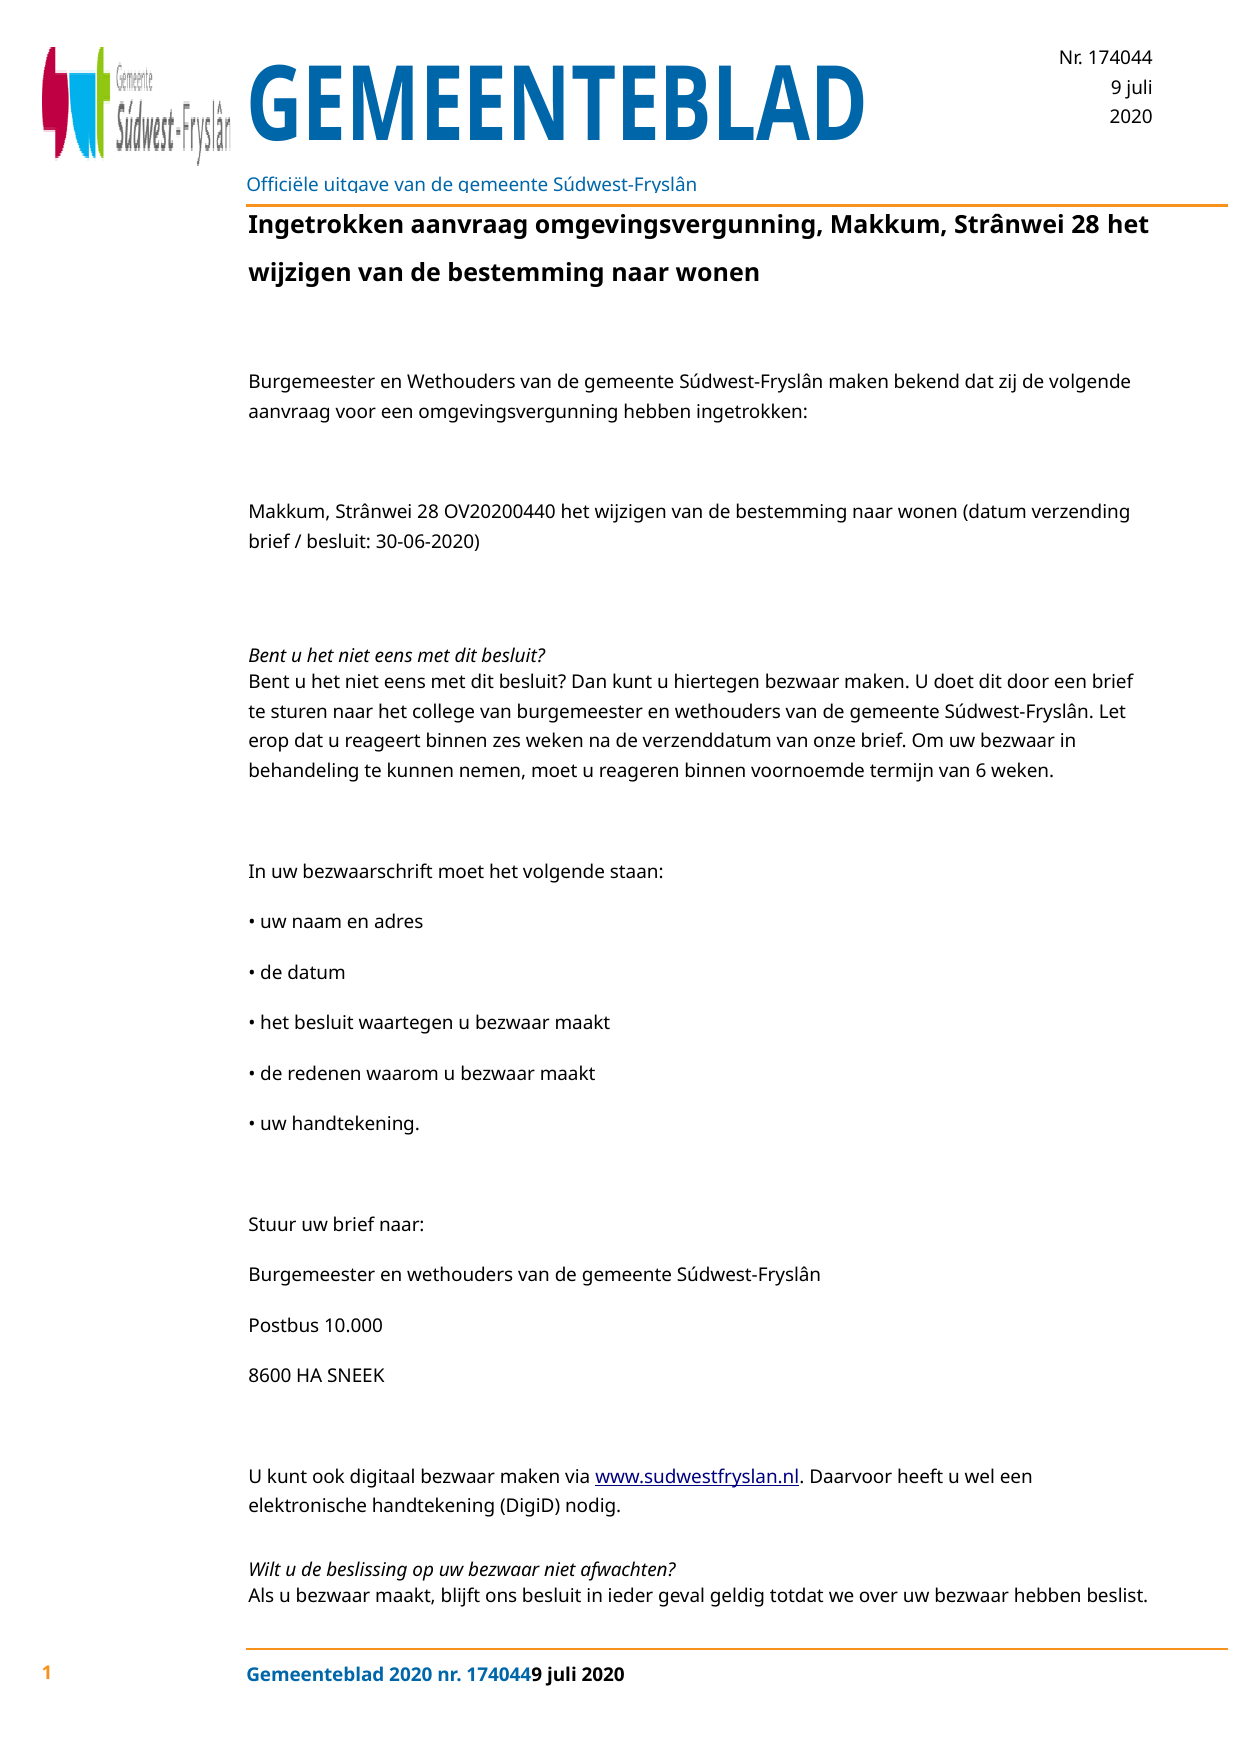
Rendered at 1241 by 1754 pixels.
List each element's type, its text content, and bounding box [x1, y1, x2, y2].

text Postbus 10.000 [248, 1312, 1152, 1337]
text 8600 HA SNEEK [248, 1362, 1152, 1388]
text Makkum, Strânwei 28 OV20200440 het wijzigen van de bestemming naar wonen (datum verzending brief / besluit: 30-06-2020) [248, 499, 1152, 554]
text Burgemeester en wethouders van de gemeente Súdwest-Fryslân [248, 1261, 1152, 1287]
text Ingetrokken aanvraag omgevingsvergunning, Makkum, Strânwei 28 het wijzigen van de bestemming naar wonen [248, 207, 1152, 288]
text Burgemeester en Wethouders van de gemeente Súdwest-Fryslân maken bekend dat zij de volgende aanvraag voor een omgevingsvergunning hebben ingetrokken: [248, 368, 1152, 424]
text • de redenen waarom u bezwaar maakt [248, 1060, 1152, 1085]
text • de datum [248, 959, 1152, 984]
text In uw bezwaarschrift moet het volgende staan: [248, 858, 1152, 884]
text • uw naam en adres [248, 908, 1152, 934]
picture [41, 47, 231, 172]
text U kunt ook digitaal bezwaar maken via www.sudwestfryslan.nl. Daarvoor heeft u wel een elektronische handtekening (DigiD) nodig. [248, 1463, 1152, 1518]
text Stuur uw brief naar: [248, 1211, 1152, 1237]
text Wilt u de beslissing op uw bezwaar niet afwachten? [248, 1557, 1152, 1582]
text Bent u het niet eens met dit besluit? Dan kunt u hiertegen bezwaar maken. U doet dit door een brief te sturen naar het college van burgemeester en wethouders van de gemeente Súdwest-Fryslân. Let erop dat u reageert binnen zes weken na de verzenddatum van onze brief. Om uw bezwaar in behandeling te kunnen nemen, moet u reageren binnen voornoemde termijn van 6 weken. [248, 668, 1152, 783]
text Bent u het niet eens met dit besluit? [248, 643, 1152, 668]
text Als u bezwaar maakt, blijft ons besluit in ieder geval geldig totdat we over uw bezwaar hebben beslist. [248, 1582, 1152, 1608]
text • uw handtekening. [248, 1110, 1152, 1136]
text • het besluit waartegen u bezwaar maakt [248, 1009, 1152, 1035]
